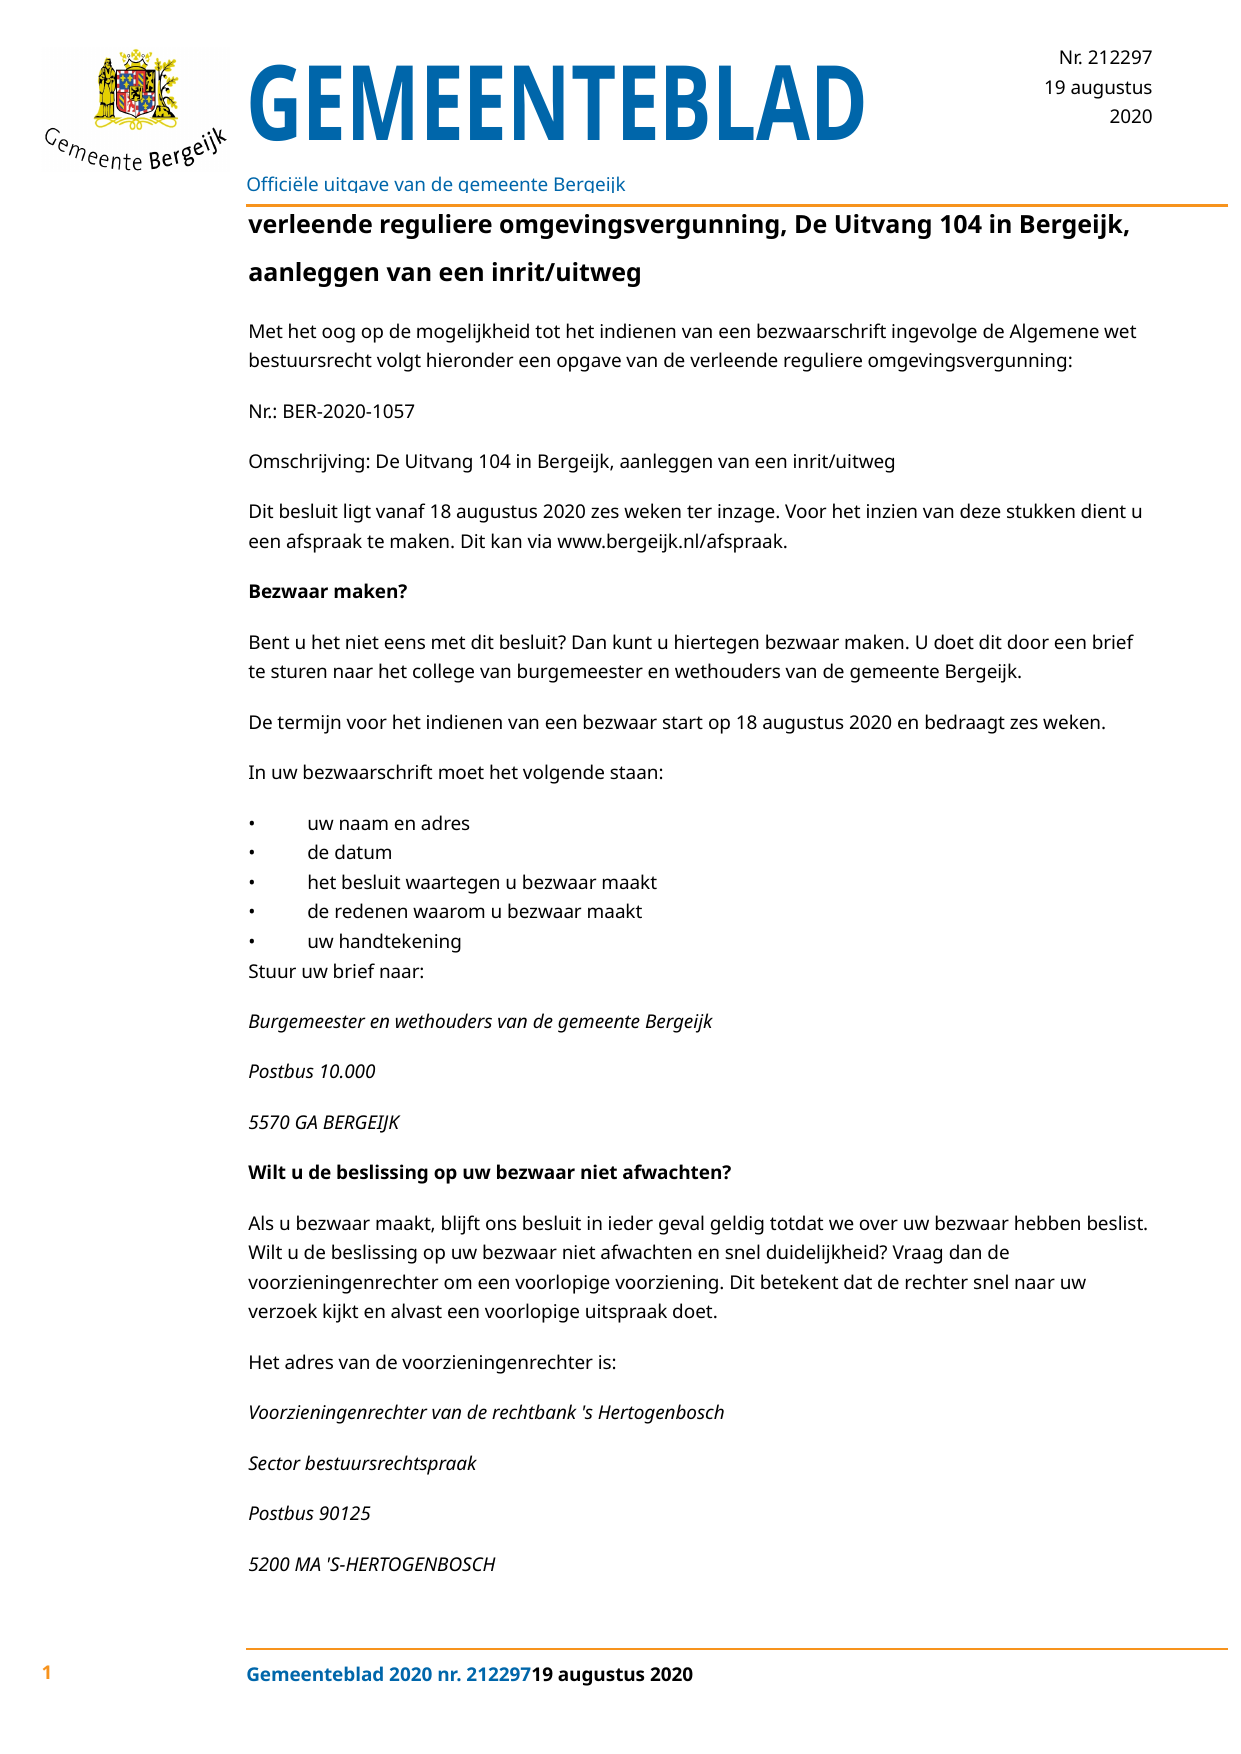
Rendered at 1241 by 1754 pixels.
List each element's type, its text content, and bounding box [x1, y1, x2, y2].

text verleende reguliere omgevingsvergunning, De Uitvang 104 in Bergeijk, aanleggen van een inrit/uitweg [248, 207, 1152, 288]
text De termijn voor het indienen van een bezwaar start op 18 augustus 2020 en bedraagt zes weken. [248, 709, 1152, 735]
text Met het oog op de mogelijkheid tot het indienen van een bezwaarschrift ingevolge de Algemene wet bestuursrecht volgt hieronder een opgave van de verleende reguliere omgevingsvergunning: [248, 318, 1152, 373]
text Stuur uw brief naar: [248, 958, 1152, 984]
text Dit besluit ligt vanaf 18 augustus 2020 zes weken ter inzage. Voor het inzien van deze stukken dient u een afspraak te maken. Dit kan via www.bergeijk.nl/afspraak. [248, 499, 1152, 554]
list uw handtekening [248, 928, 1152, 954]
text Voorzieningenrechter van de rechtbank 's Hertogenbosch [248, 1399, 1152, 1425]
list het besluit waartegen u bezwaar maakt [248, 869, 1152, 895]
text Postbus 10.000 [248, 1059, 1152, 1084]
text Omschrijving: De Uitvang 104 in Bergeijk, aanleggen van een inrit/uitweg [248, 448, 1152, 474]
text Bent u het niet eens met dit besluit? Dan kunt u hiertegen bezwaar maken. U doet dit door een brief te sturen naar het college van burgemeester en wethouders van de gemeente Bergeijk. [248, 629, 1152, 684]
text Het adres van de voorzieningenrechter is: [248, 1349, 1152, 1375]
text Nr.: BER-2020-1057 [248, 398, 1152, 424]
list uw naam en adres [248, 810, 1152, 836]
list de datum [248, 839, 1152, 865]
text Bezwaar maken? [248, 579, 1152, 604]
picture [41, 47, 231, 172]
text Sector bestuursrechtspraak [248, 1450, 1152, 1476]
text In uw bezwaarschrift moet het volgende staan: [248, 759, 1152, 785]
text 5200 MA 'S-HERTOGENBOSCH [248, 1551, 1152, 1577]
text Postbus 90125 [248, 1500, 1152, 1526]
text 5570 GA BERGEIJK [248, 1109, 1152, 1135]
list de redenen waarom u bezwaar maakt [248, 899, 1152, 924]
text Wilt u de beslissing op uw bezwaar niet afwachten? [248, 1159, 1152, 1185]
text Als u bezwaar maakt, blijft ons besluit in ieder geval geldig totdat we over uw bezwaar hebben beslist. Wilt u de beslissing op uw bezwaar niet afwachten en snel duidelijkheid? Vraag dan de voorzieningenrechter om een voorlopige voorziening. Dit betekent dat de rechter snel naar uw verzoek kijkt en alvast een voorlopige uitspraak doet. [248, 1210, 1152, 1324]
text Burgemeester en wethouders van de gemeente Bergeijk [248, 1008, 1152, 1034]
